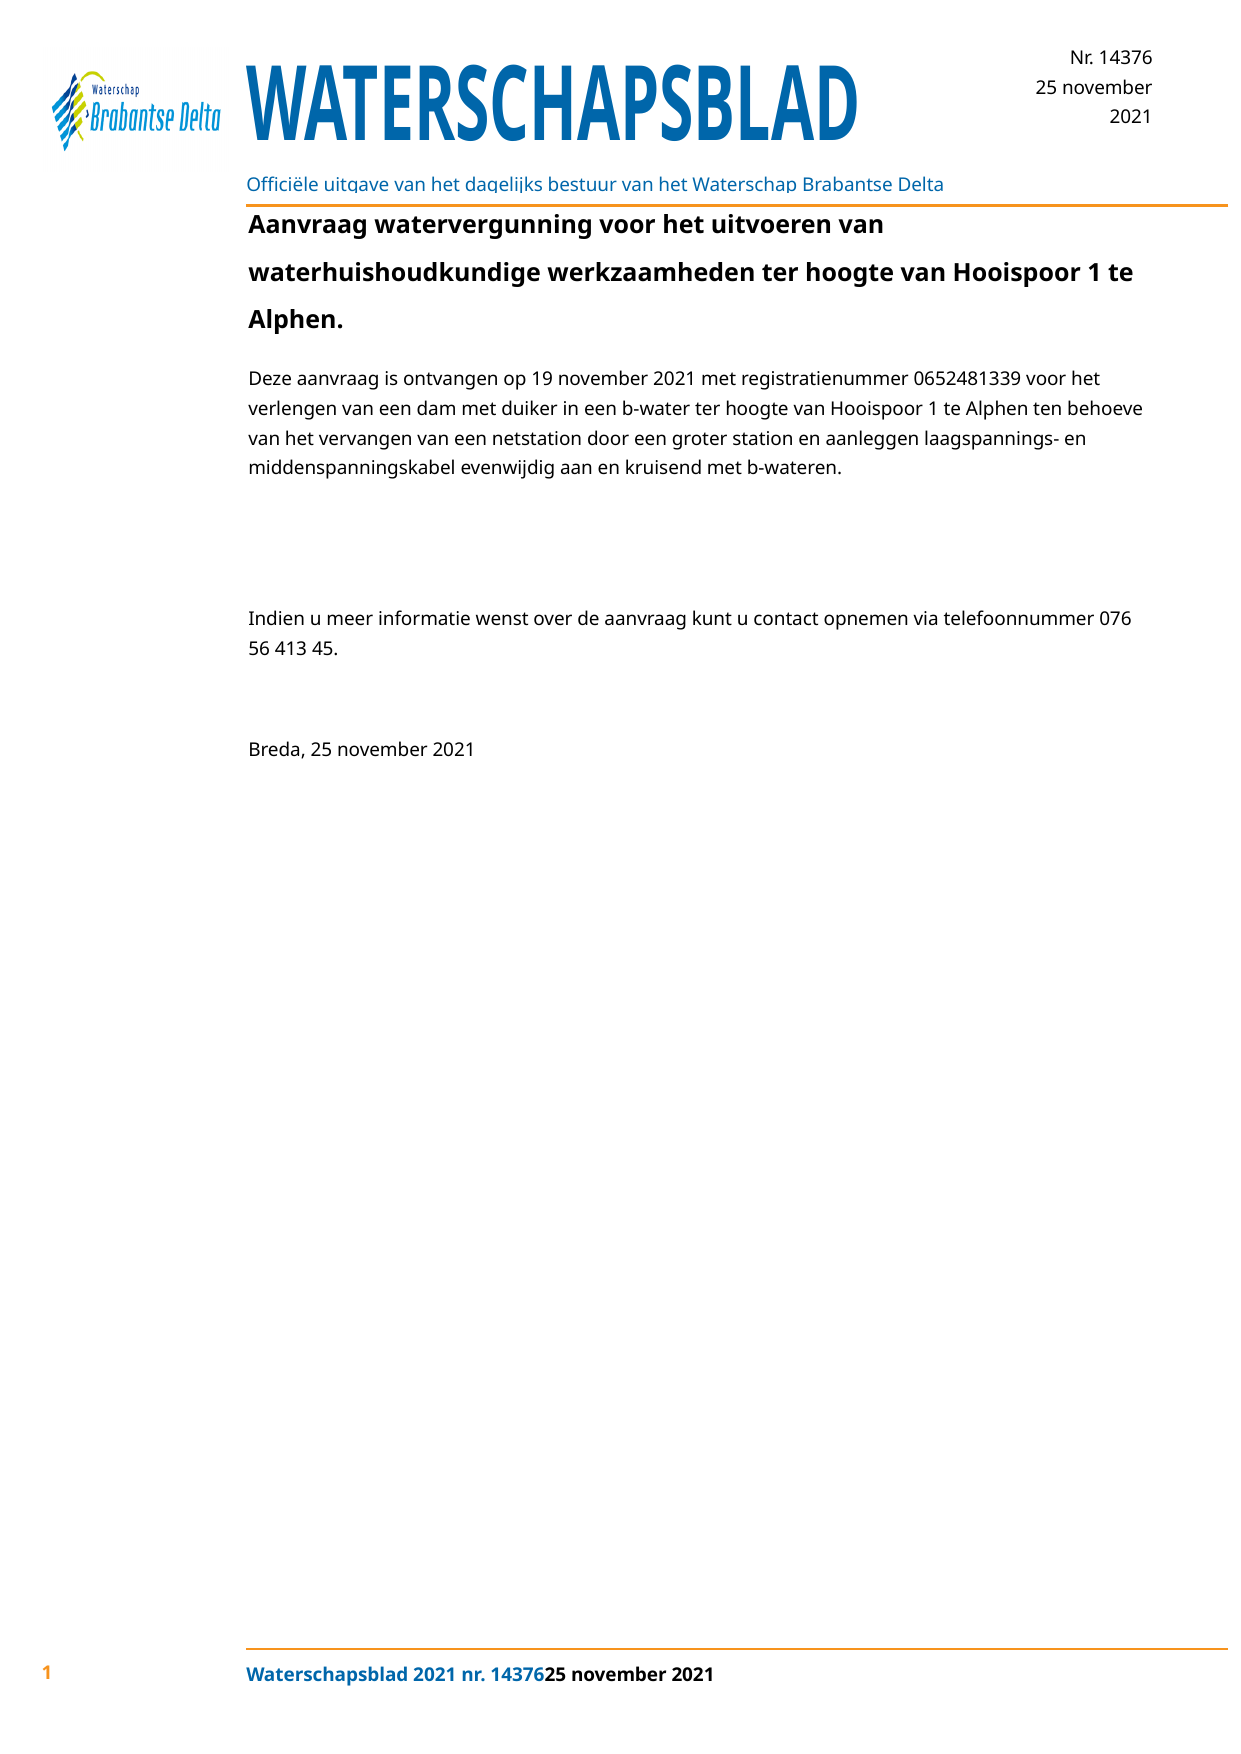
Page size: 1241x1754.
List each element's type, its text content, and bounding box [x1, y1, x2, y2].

text Indien u meer informatie wenst over de aanvraag kunt u contact opnemen via telefoonnummer 076 56 413 45. [248, 606, 1152, 661]
picture [41, 47, 231, 172]
text Breda, 25 november 2021 [248, 736, 1152, 762]
text Aanvraag watervergunning voor het uitvoeren van waterhuishoudkundige werkzaamheden ter hoogte van Hooispoor 1 te Alphen. [248, 207, 1152, 336]
text Deze aanvraag is ontvangen op 19 november 2021 met registratienummer 0652481339 voor het verlengen van een dam met duiker in een b-water ter hoogte van Hooispoor 1 te Alphen ten behoeve van het vervangen van een netstation door een groter station en aanleggen laagspannings- en middenspanningskabel evenwijdig aan en kruisend met b-wateren. [248, 366, 1152, 480]
